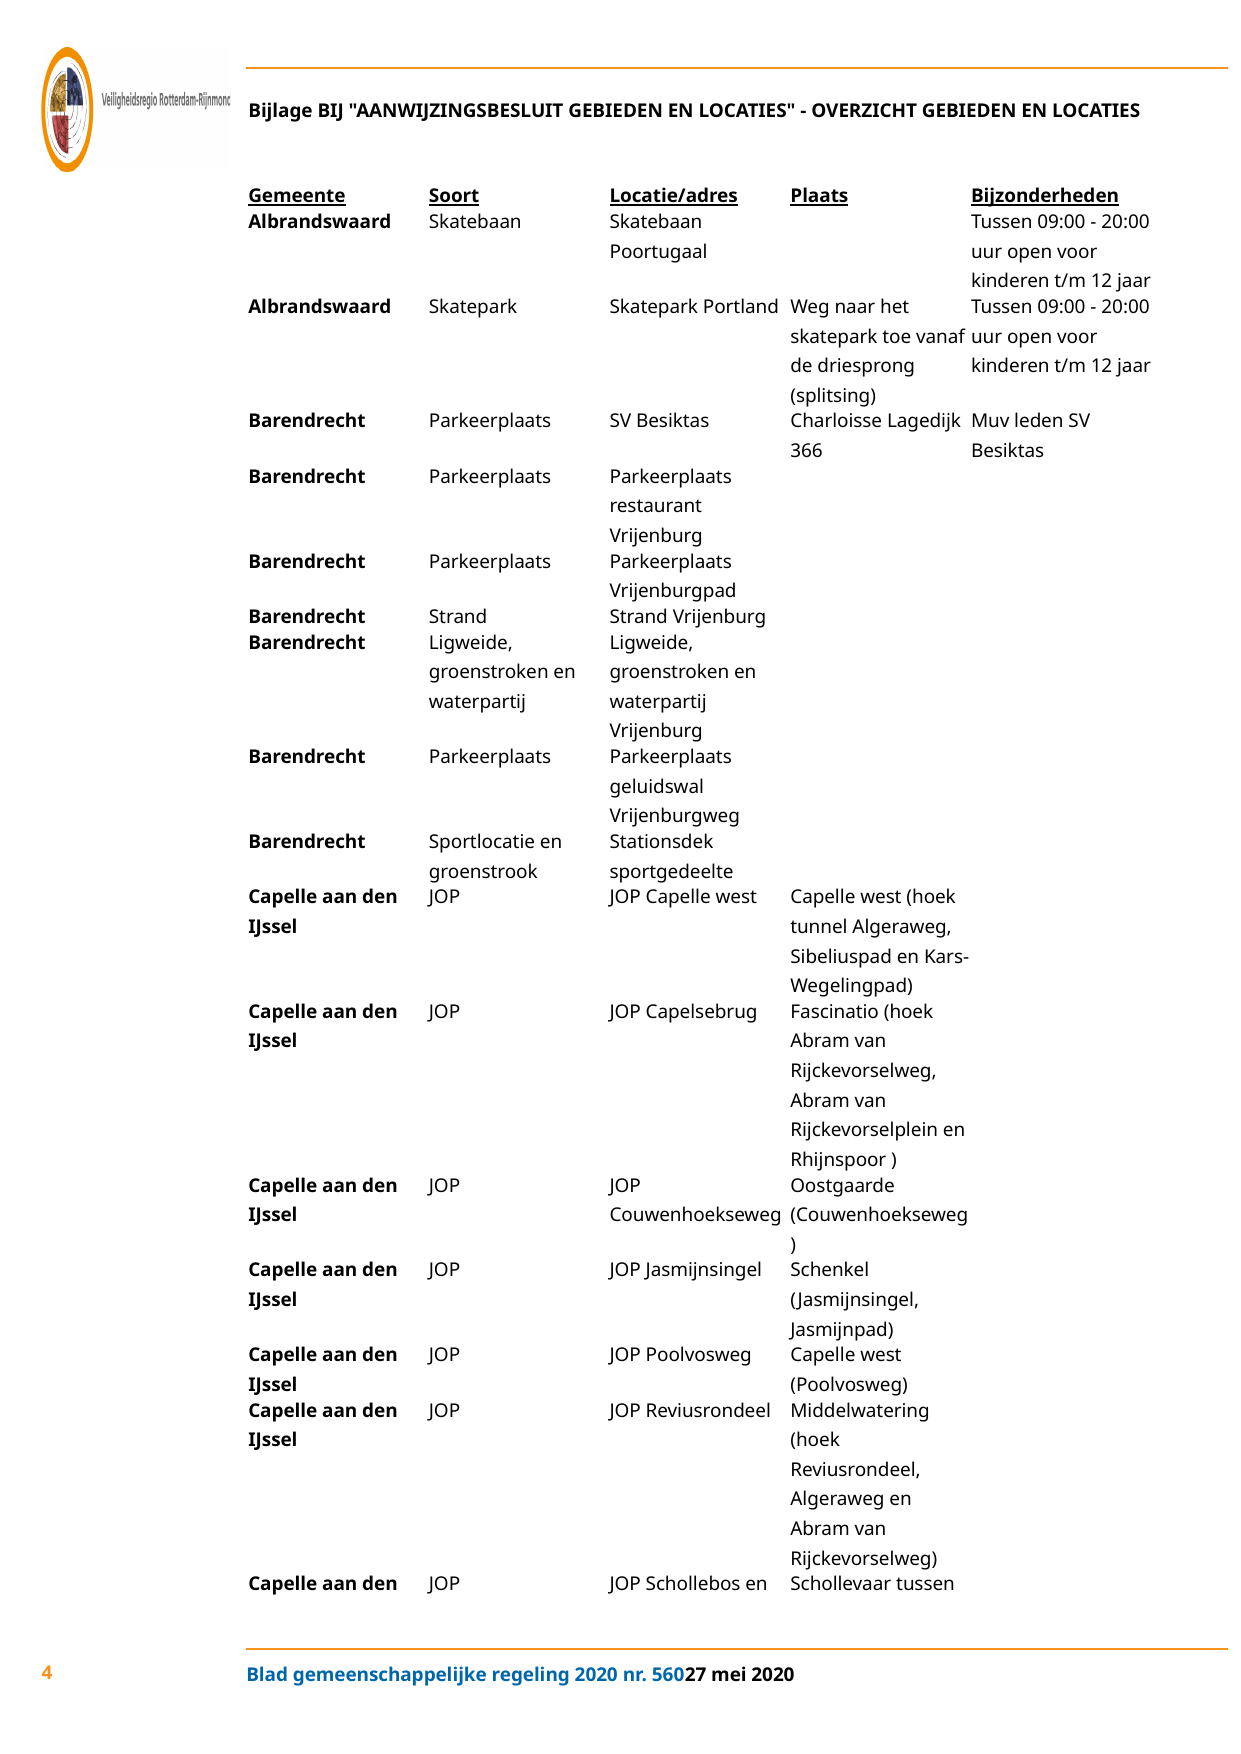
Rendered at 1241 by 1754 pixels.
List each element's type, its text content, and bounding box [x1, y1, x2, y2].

table_cell JOP [429, 884, 609, 998]
table_cell Parkeerplaats [429, 744, 609, 828]
table_cell [971, 828, 1152, 884]
table_cell JOP Poolvosweg [609, 1342, 790, 1397]
table_cell Schenkel (Jasmijnsingel, Jasmijnpad) [790, 1257, 971, 1342]
table_cell Weg naar het skatepark toe vanaf de driesprong (splitsing) [790, 293, 971, 408]
table_cell JOP [429, 1571, 609, 1596]
table_cell Capelle aan den IJssel [248, 1342, 429, 1397]
table_cell Parkeerplaats [429, 463, 609, 548]
table_cell Albrandswaard [248, 293, 429, 408]
table_cell Ligweide, groenstroken en waterpartij Vrijenburg [609, 629, 790, 743]
table_cell SV Besiktas [609, 408, 790, 463]
table_cell Barendrecht [248, 744, 429, 828]
table_cell [790, 463, 971, 548]
table_cell Barendrecht [248, 603, 429, 629]
table_cell [790, 603, 971, 629]
table_cell [790, 828, 971, 884]
table_cell [971, 463, 1152, 548]
table_cell Parkeerplaats [429, 548, 609, 603]
table_cell [971, 884, 1152, 998]
table_cell JOP Capelsebrug [609, 998, 790, 1172]
table_cell JOP Schollebos en [609, 1571, 790, 1596]
table_cell JOP [429, 998, 609, 1172]
table_header Plaats [790, 183, 971, 208]
table_cell Tussen 09:00 - 20:00 uur open voor kinderen t/m 12 jaar [971, 208, 1152, 293]
table_cell Capelle aan den IJssel [248, 1172, 429, 1257]
table_cell Sportlocatie en groenstrook [429, 828, 609, 884]
table_cell JOP Couwenhoekseweg [609, 1172, 790, 1257]
table_cell Capelle west (hoek tunnel Algeraweg, Sibeliuspad en Kars-Wegelingpad) [790, 884, 971, 998]
text Bijlage BIJ "AANWIJZINGSBESLUIT GEBIEDEN EN LOCATIES" - OVERZICHT GEBIEDEN EN LOCATIES [248, 95, 1152, 123]
table_cell Strand Vrijenburg [609, 603, 790, 629]
table_cell Capelle aan den IJssel [248, 884, 429, 998]
table_header Locatie/adres [609, 183, 790, 208]
table_cell JOP Reviusrondeel [609, 1397, 790, 1571]
table_cell Stationsdek sportgedeelte [609, 828, 790, 884]
table_cell Parkeerplaats Vrijenburgpad [609, 548, 790, 603]
table_cell Strand [429, 603, 609, 629]
table_cell Barendrecht [248, 463, 429, 548]
table_cell Skatebaan [429, 208, 609, 293]
table_cell Skatebaan Poortugaal [609, 208, 790, 293]
table_cell Muv leden SV Besiktas [971, 408, 1152, 463]
table_cell Parkeerplaats geluidswal Vrijenburgweg [609, 744, 790, 828]
table_cell Capelle aan den [248, 1571, 429, 1596]
table_cell JOP [429, 1257, 609, 1342]
table_cell [971, 1172, 1152, 1257]
table_header Soort [429, 183, 609, 208]
table_cell Capelle aan den IJssel [248, 998, 429, 1172]
picture [41, 47, 231, 172]
table_cell Oostgaarde (Couwenhoekseweg ) [790, 1172, 971, 1257]
table_cell [971, 603, 1152, 629]
table_cell Capelle aan den IJssel [248, 1257, 429, 1342]
table_cell JOP Capelle west [609, 884, 790, 998]
table_cell [790, 208, 971, 293]
table_cell Tussen 09:00 - 20:00 uur open voor kinderen t/m 12 jaar [971, 293, 1152, 408]
table_cell Parkeerplaats [429, 408, 609, 463]
table_cell Skatepark [429, 293, 609, 408]
table_header Bijzonderheden [971, 183, 1152, 208]
table_cell Fascinatio (hoek Abram van Rijckevorselweg, Abram van Rijckevorselplein en Rhijnspoor ) [790, 998, 971, 1172]
table_cell [971, 1397, 1152, 1571]
table_cell [971, 1571, 1152, 1596]
table_cell [790, 548, 971, 603]
table_cell JOP Jasmijnsingel [609, 1257, 790, 1342]
table_cell [790, 629, 971, 743]
table_cell Barendrecht [248, 408, 429, 463]
table_cell [971, 744, 1152, 828]
table_cell Middelwatering (hoek Reviusrondeel, Algeraweg en Abram van Rijckevorselweg) [790, 1397, 971, 1571]
table_cell Schollevaar tussen [790, 1571, 971, 1596]
table_cell [971, 998, 1152, 1172]
table_cell Charloisse Lagedijk 366 [790, 408, 971, 463]
table_cell Capelle aan den IJssel [248, 1397, 429, 1571]
table_cell Barendrecht [248, 828, 429, 884]
table_cell Parkeerplaats restaurant Vrijenburg [609, 463, 790, 548]
table_cell Skatepark Portland [609, 293, 790, 408]
table_cell JOP [429, 1342, 609, 1397]
table_cell Capelle west (Poolvosweg) [790, 1342, 971, 1397]
table_cell [971, 548, 1152, 603]
table_cell Barendrecht [248, 548, 429, 603]
table_cell JOP [429, 1172, 609, 1257]
table_cell [971, 629, 1152, 743]
table_cell [971, 1342, 1152, 1397]
table_cell Albrandswaard [248, 208, 429, 293]
table_header Gemeente [248, 183, 429, 208]
table_cell Ligweide, groenstroken en waterpartij [429, 629, 609, 743]
table_cell Barendrecht [248, 629, 429, 743]
table_cell [971, 1257, 1152, 1342]
table_cell [790, 744, 971, 828]
table_cell JOP [429, 1397, 609, 1571]
